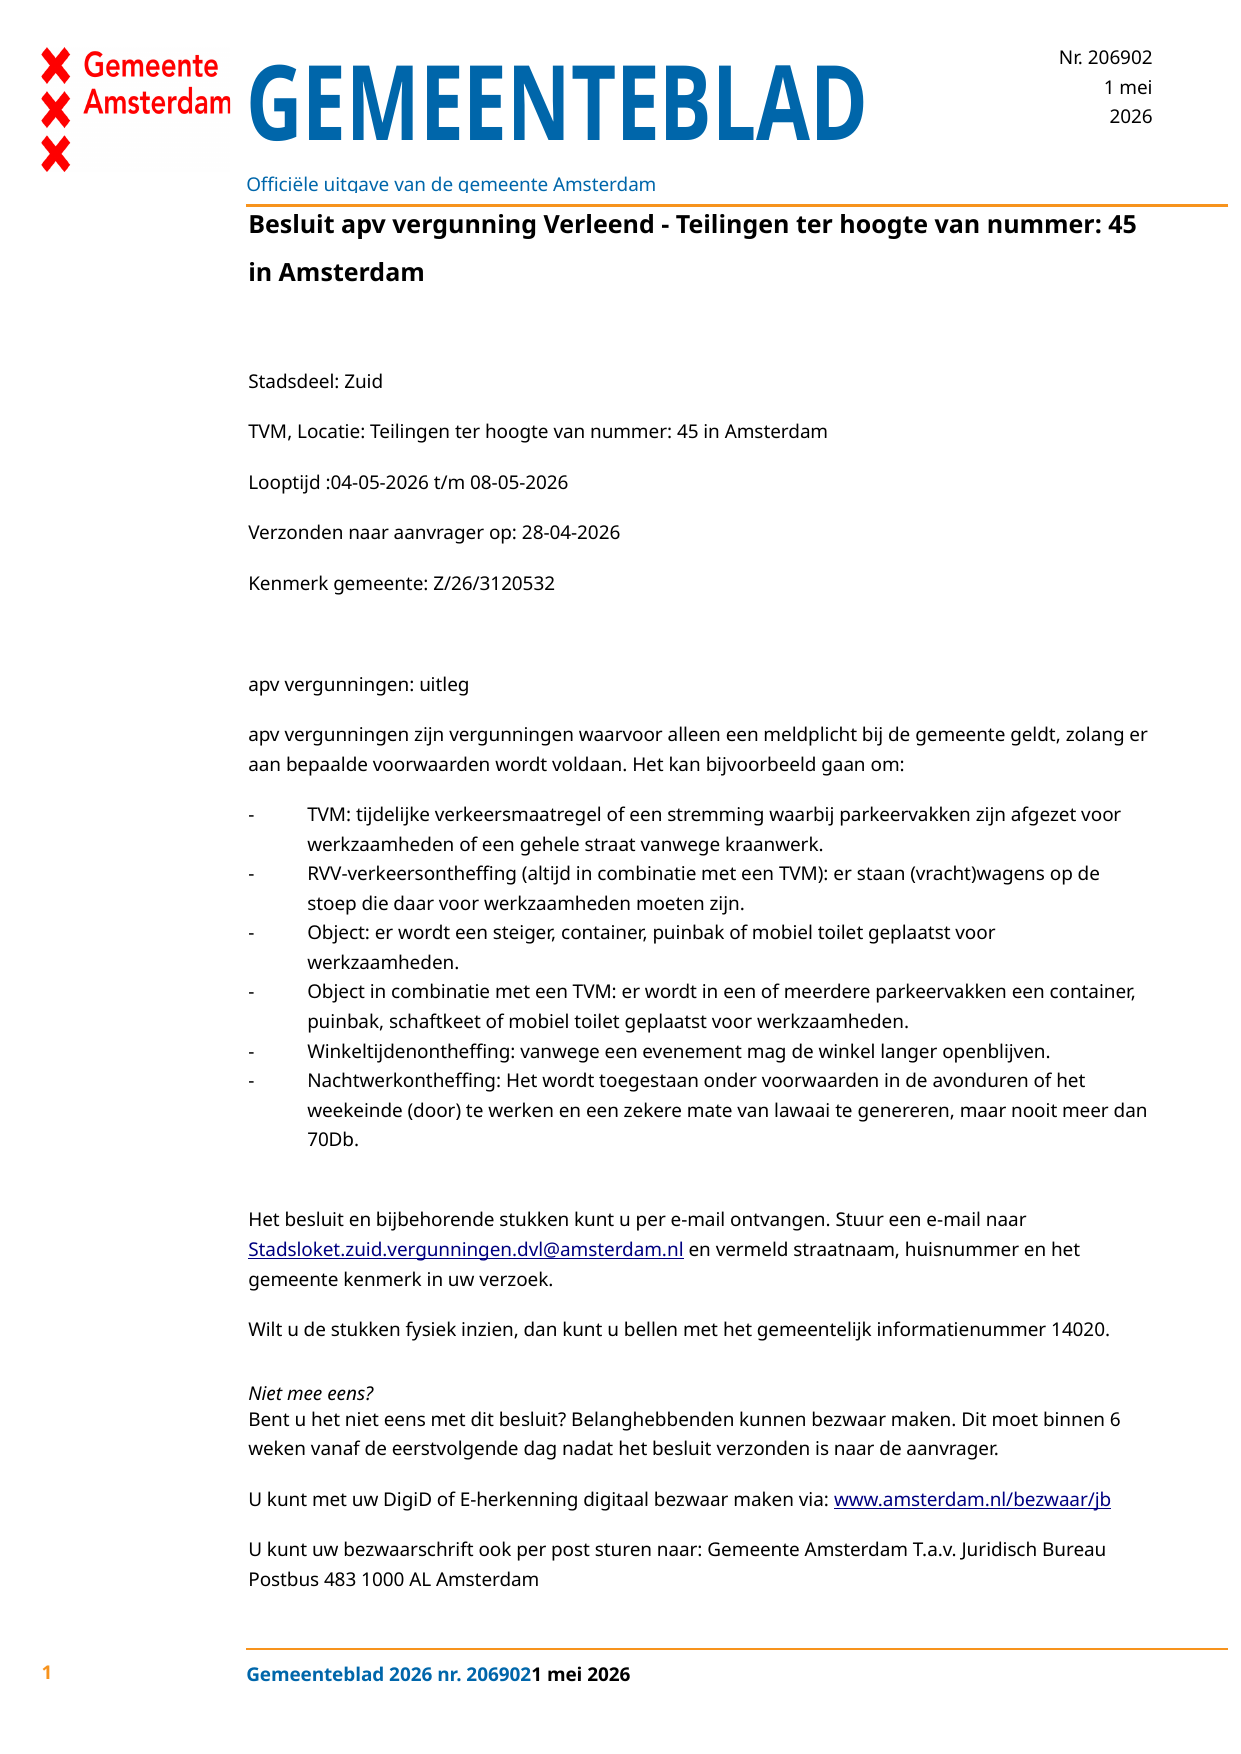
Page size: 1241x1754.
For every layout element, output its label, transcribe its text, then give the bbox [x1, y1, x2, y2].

text U kunt uw bezwaarschrift ook per post sturen naar: Gemeente Amsterdam T.a.v. Juridisch Bureau Postbus 483 1000 AL Amsterdam [248, 1536, 1152, 1592]
list Winkeltijdenontheffing: vanwege een evenement mag de winkel langer openblijven. [248, 1038, 1152, 1064]
text apv vergunningen zijn vergunningen waarvoor alleen een meldplicht bij de gemeente geldt, zolang er aan bepaalde voorwaarden wordt voldaan. Het kan bijvoorbeeld gaan om: [248, 721, 1152, 777]
text TVM, Locatie: Teilingen ter hoogte van nummer: 45 in Amsterdam [248, 419, 1152, 444]
list Nachtwerkontheffing: Het wordt toegestaan onder voorwaarden in de avonduren of het weekeinde (door) te werken en een zekere mate van lawaai te genereren, maar nooit meer dan 70Db. [248, 1067, 1152, 1152]
list TVM: tijdelijke verkeersmaatregel of een stremming waarbij parkeervakken zijn afgezet voor werkzaamheden of een gehele straat vanwege kraanwerk. [248, 801, 1152, 857]
text Looptijd :04-05-2026 t/m 08-05-2026 [248, 469, 1152, 495]
picture [41, 47, 231, 172]
text Stadsdeel: Zuid [248, 368, 1152, 394]
list Object in combinatie met een TVM: er wordt in een of meerdere parkeervakken een container, puinbak, schaftkeet of mobiel toilet geplaatst voor werkzaamheden. [248, 979, 1152, 1034]
text Besluit apv vergunning Verleend - Teilingen ter hoogte van nummer: 45 in Amsterdam [248, 207, 1152, 288]
list Object: er wordt een steiger, container, puinbak of mobiel toilet geplaatst voor werkzaamheden. [248, 919, 1152, 975]
text Het besluit en bijbehorende stukken kunt u per e-mail ontvangen. Stuur een e-mail naar Stadsloket.zuid.vergunningen.dvl@amsterdam.nl en vermeld straatnaam, huisnummer en het gemeente kenmerk in uw verzoek. [248, 1207, 1152, 1292]
text Kenmerk gemeente: Z/26/3120532 [248, 570, 1152, 596]
text apv vergunningen: uitleg [248, 671, 1152, 697]
list RVV-verkeersontheffing (altijd in combinatie met een TVM): er staan (vracht)wagens op de stoep die daar voor werkzaamheden moeten zijn. [248, 860, 1152, 916]
text U kunt met uw DigiD of E-herkenning digitaal bezwaar maken via: www.amsterdam.nl/bezwaar/jb [248, 1486, 1152, 1512]
text Wilt u de stukken fysiek inzien, dan kunt u bellen met het gemeentelijk informatienummer 14020. [248, 1316, 1152, 1342]
text Verzonden naar aanvrager op: 28-04-2026 [248, 519, 1152, 545]
text Niet mee eens? [248, 1380, 1152, 1406]
text Bent u het niet eens met dit besluit? Belanghebbenden kunnen bezwaar maken. Dit moet binnen 6 weken vanaf de eerstvolgende dag nadat het besluit verzonden is naar de aanvrager. [248, 1406, 1152, 1461]
